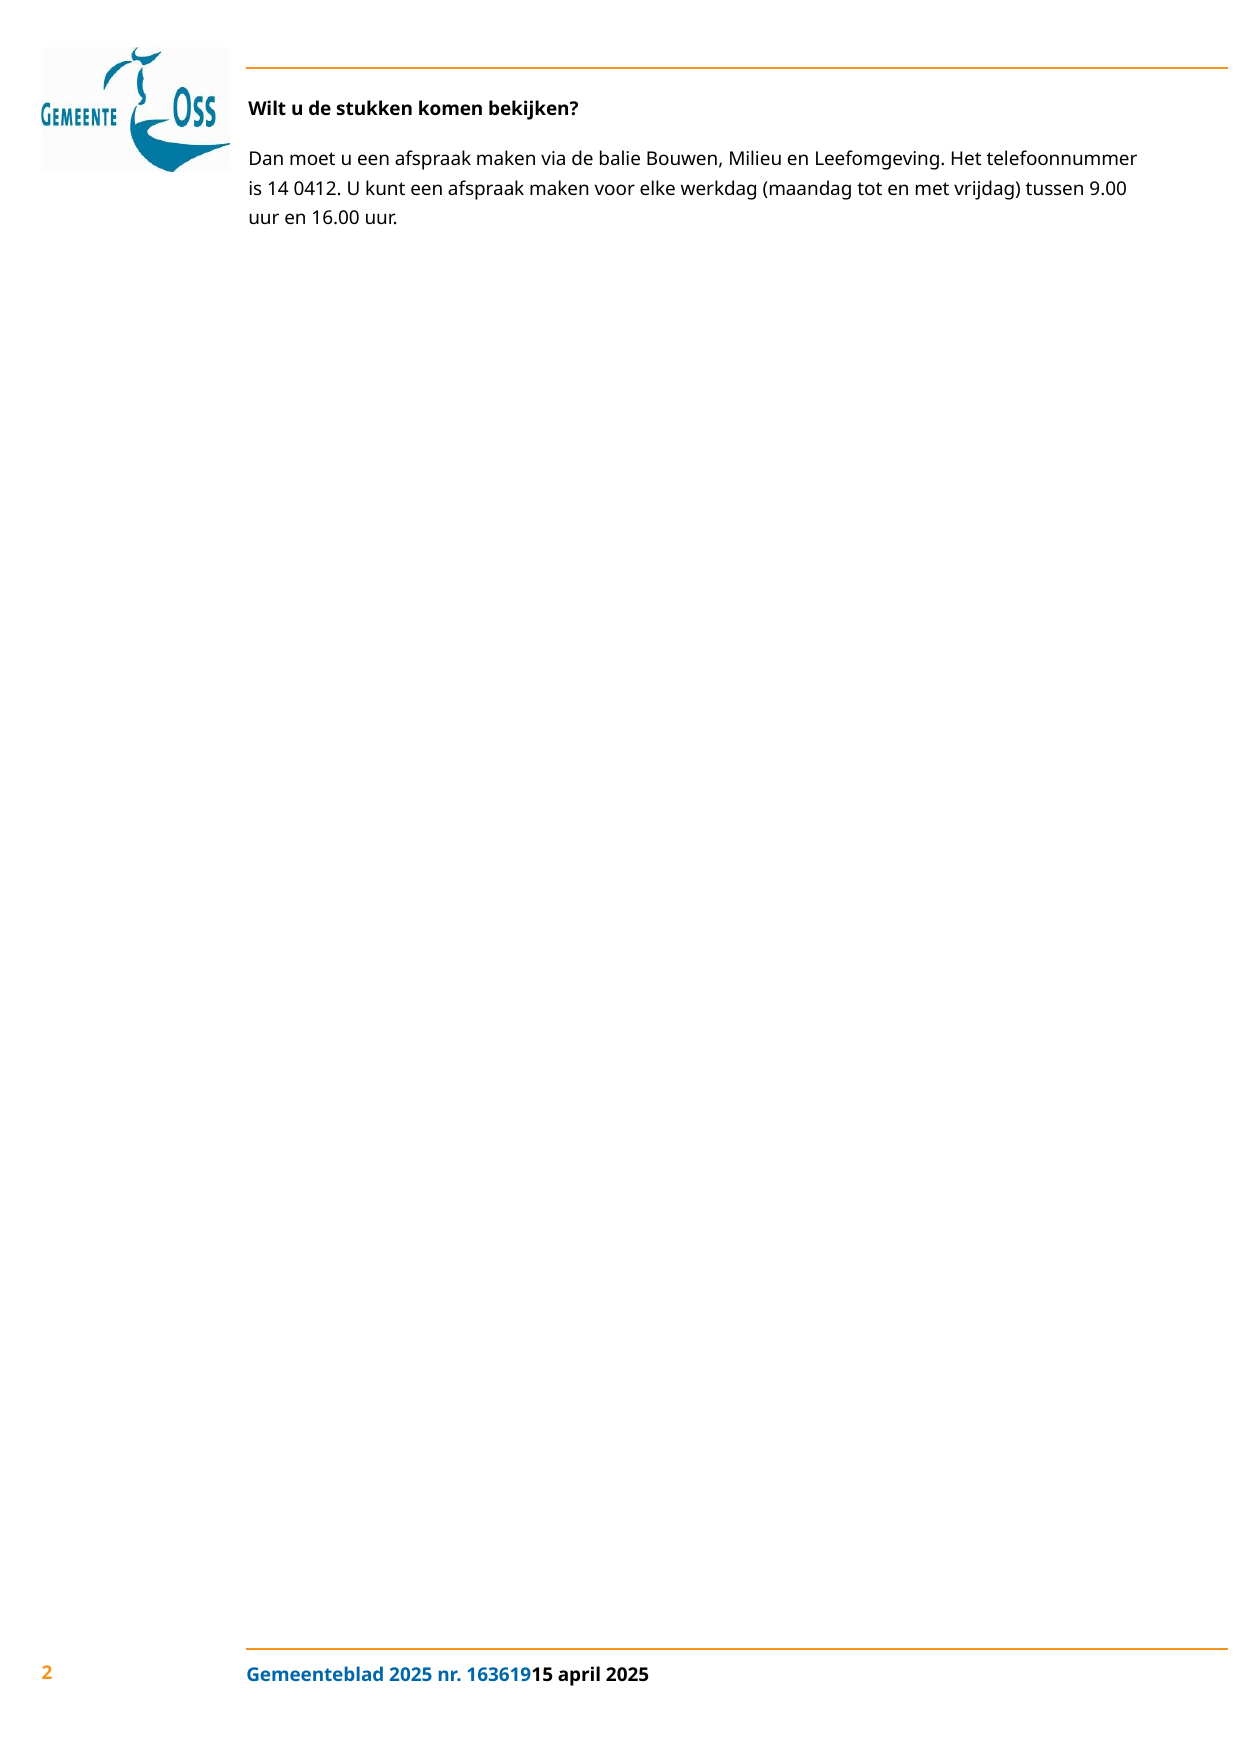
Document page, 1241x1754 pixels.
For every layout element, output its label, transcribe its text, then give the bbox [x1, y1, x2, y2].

text Wilt u de stukken komen bekijken? [248, 95, 1152, 121]
picture [41, 47, 231, 172]
text Dan moet u een afspraak maken via de balie Bouwen, Milieu en Leefomgeving. Het telefoonnummer is 14 0412. U kunt een afspraak maken voor elke werkdag (maandag tot en met vrijdag) tussen 9.00 uur en 16.00 uur. [248, 145, 1152, 230]
